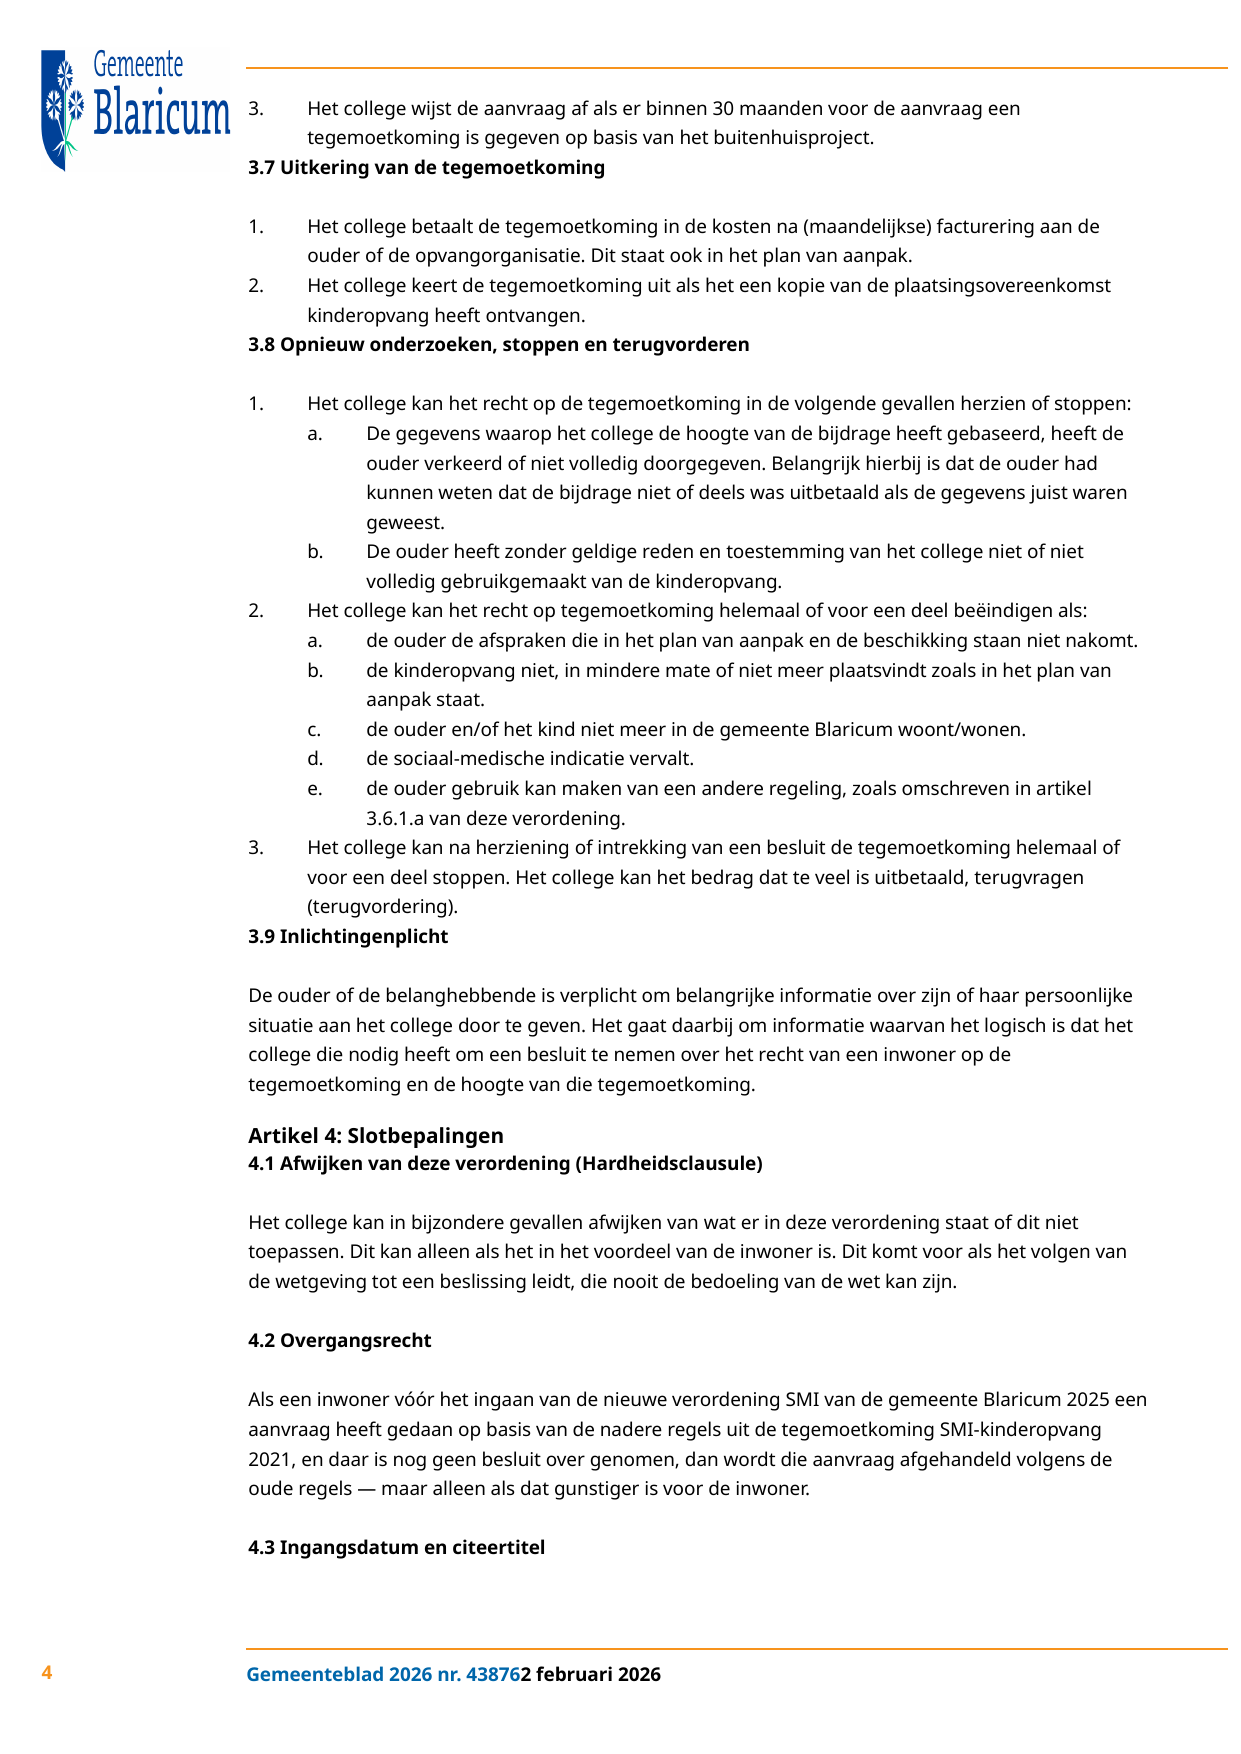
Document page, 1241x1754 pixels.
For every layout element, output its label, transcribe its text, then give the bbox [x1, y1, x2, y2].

list de ouder gebruik kan maken van een andere regeling, zoals omschreven in artikel 3.6.1.a van deze verordening. [307, 775, 1152, 831]
list Het college wijst de aanvraag af als er binnen 30 maanden voor de aanvraag een tegemoetkoming is gegeven op basis van het buitenhuisproject. [248, 95, 1152, 150]
list De gegevens waarop het college de hoogte van de bijdrage heeft gebaseerd, heeft de ouder verkeerd of niet volledig doorgegeven. Belangrijk hierbij is dat de ouder had kunnen weten dat de bijdrage niet of deels was uitbetaald als de gegevens juist waren geweest. [307, 420, 1152, 535]
list de ouder de afspraken die in het plan van aanpak en de beschikking staan niet nakomt. [307, 627, 1152, 653]
picture [41, 47, 231, 172]
list Het college kan het recht op de tegemoetkoming in de volgende gevallen herzien of stoppen: [248, 391, 1152, 416]
list de kinderopvang niet, in mindere mate of niet meer plaatsvindt zoals in het plan van aanpak staat. [307, 657, 1152, 712]
list Het college kan het recht op tegemoetkoming helemaal of voor een deel beëindigen als: [248, 598, 1152, 623]
list de ouder en/of het kind niet meer in de gemeente Blaricum woont/wonen. [307, 716, 1152, 742]
list Het college kan na herziening of intrekking van een besluit de tegemoetkoming helemaal of voor een deel stoppen. Het college kan het bedrag dat te veel is uitbetaald, terugvragen (terugvordering). [248, 834, 1152, 919]
text De ouder of de belanghebbende is verplicht om belangrijke informatie over zijn of haar persoonlijke situatie aan het college door te geven. Het gaat daarbij om informatie waarvan het logisch is dat het college die nodig heeft om een besluit te nemen over het recht van een inwoner op de tegemoetkoming en de hoogte van die tegemoetkoming. [248, 982, 1152, 1097]
text Als een inwoner vóór het ingaan van de nieuwe verordening SMI van de gemeente Blaricum 2025 een aanvraag heeft gedaan op basis van de nadere regels uit de tegemoetkoming SMI-kinderopvang 2021, en daar is nog geen besluit over genomen, dan wordt die aanvraag afgehandeld volgens de oude regels — maar alleen als dat gunstiger is voor de inwoner. [248, 1387, 1152, 1501]
text 3.9 Inlichtingenplicht [248, 923, 1152, 949]
text 4.2 Overgangsrecht [248, 1327, 1152, 1353]
text 3.7 Uitkering van de tegemoetkoming [248, 154, 1152, 180]
list De ouder heeft zonder geldige reden en toestemming van het college niet of niet volledig gebruikgemaakt van de kinderopvang. [307, 538, 1152, 594]
text Het college kan in bijzondere gevallen afwijken van wat er in deze verordening staat of dit niet toepassen. Dit kan alleen als het in het voordeel van de inwoner is. Dit komt voor als het volgen van de wetgeving tot een beslissing leidt, die nooit de bedoeling van de wet kan zijn. [248, 1209, 1152, 1294]
list de sociaal-medische indicatie vervalt. [307, 746, 1152, 771]
text Artikel 4: Slotbepalingen [248, 1121, 1152, 1150]
text 4.3 Ingangsdatum en citeertitel [248, 1534, 1152, 1560]
text 4.1 Afwijken van deze verordening (Hardheidsclausule) [248, 1150, 1152, 1176]
text 3.8 Opnieuw onderzoeken, stoppen en terugvorderen [248, 331, 1152, 357]
list Het college keert de tegemoetkoming uit als het een kopie van de plaatsingsovereenkomst kinderopvang heeft ontvangen. [248, 272, 1152, 328]
list Het college betaalt de tegemoetkoming in de kosten na (maandelijkse) facturering aan de ouder of de opvangorganisatie. Dit staat ook in het plan van aanpak. [248, 213, 1152, 268]
